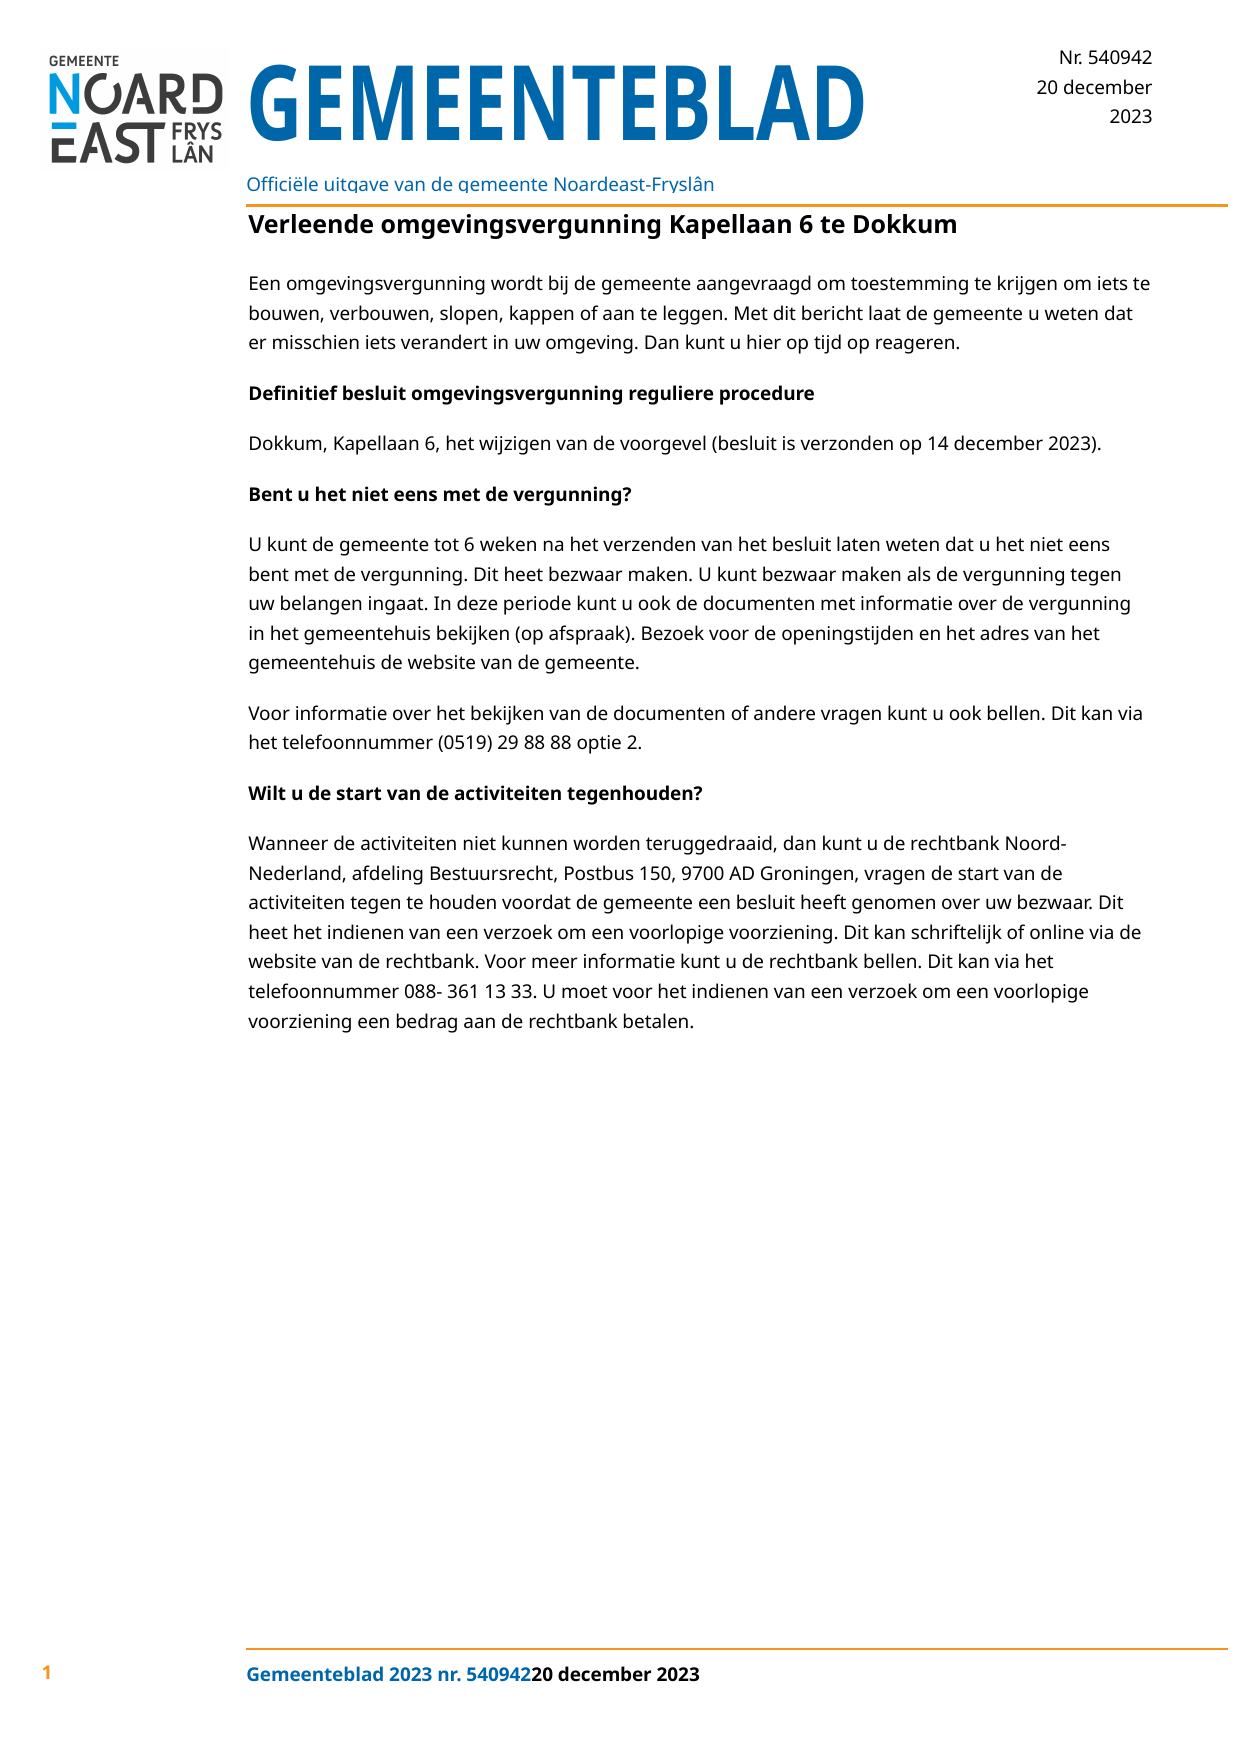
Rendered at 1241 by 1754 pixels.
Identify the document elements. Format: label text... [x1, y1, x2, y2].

picture [41, 47, 231, 172]
text Wanneer de activiteiten niet kunnen worden teruggedraaid, dan kunt u de rechtbank Noord-Nederland, afdeling Bestuursrecht, Postbus 150, 9700 AD Groningen, vragen de start van de activiteiten tegen te houden voordat de gemeente een besluit heeft genomen over uw bezwaar. Dit heet het indienen van een verzoek om een voorlopige voorziening. Dit kan schriftelijk of online via de website van de rechtbank. Voor meer informatie kunt u de rechtbank bellen. Dit kan via het telefoonnummer 088- 361 13 33. U moet voor het indienen van een verzoek om een voorlopige voorziening een bedrag aan de rechtbank betalen. [248, 830, 1152, 1033]
text Bent u het niet eens met de vergunning? [248, 481, 1152, 506]
text Verleende omgevingsvergunning Kapellaan 6 te Dokkum [248, 207, 1152, 241]
text Definitief besluit omgevingsvergunning reguliere procedure [248, 380, 1152, 406]
text Voor informatie over het bekijken van de documenten of andere vragen kunt u ook bellen. Dit kan via het telefoonnummer (0519) 29 88 88 optie 2. [248, 700, 1152, 755]
text Een omgevingsvergunning wordt bij de gemeente aangevraagd om toestemming te krijgen om iets te bouwen, verbouwen, slopen, kappen of aan te leggen. Met dit bericht laat de gemeente u weten dat er misschien iets verandert in uw omgeving. Dan kunt u hier op tijd op reageren. [248, 270, 1152, 355]
text Dokkum, Kapellaan 6, het wijzigen van de voorgevel (besluit is verzonden op 14 december 2023). [248, 430, 1152, 456]
text Wilt u de start van de activiteiten tegenhouden? [248, 780, 1152, 806]
text U kunt de gemeente tot 6 weken na het verzenden van het besluit laten weten dat u het niet eens bent met de vergunning. Dit heet bezwaar maken. U kunt bezwaar maken als de vergunning tegen uw belangen ingaat. In deze periode kunt u ook de documenten met informatie over de vergunning in het gemeentehuis bekijken (op afspraak). Bezoek voor de openingstijden en het adres van het gemeentehuis de website van de gemeente. [248, 531, 1152, 675]
